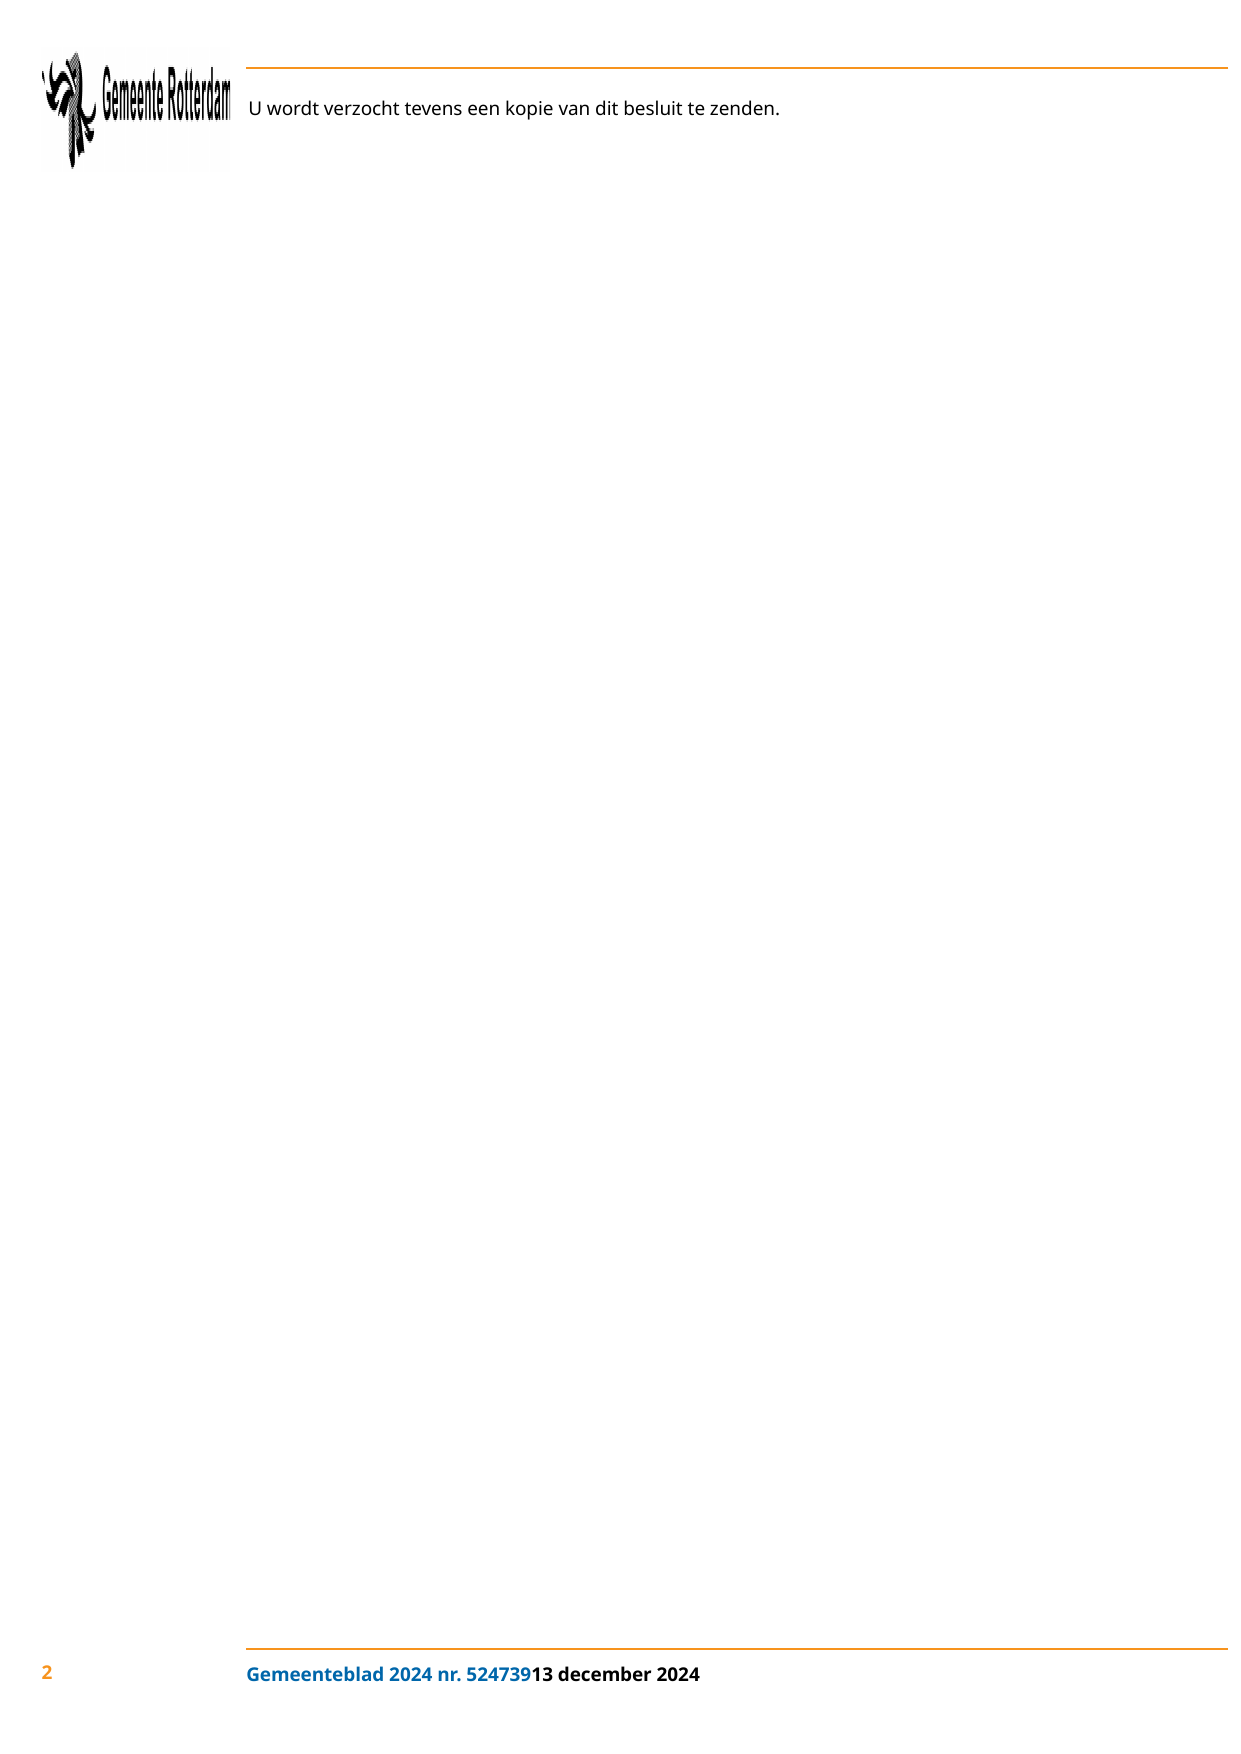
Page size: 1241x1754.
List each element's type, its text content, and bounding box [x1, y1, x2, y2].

picture [41, 47, 231, 172]
text U wordt verzocht tevens een kopie van dit besluit te zenden. [248, 95, 1152, 121]
